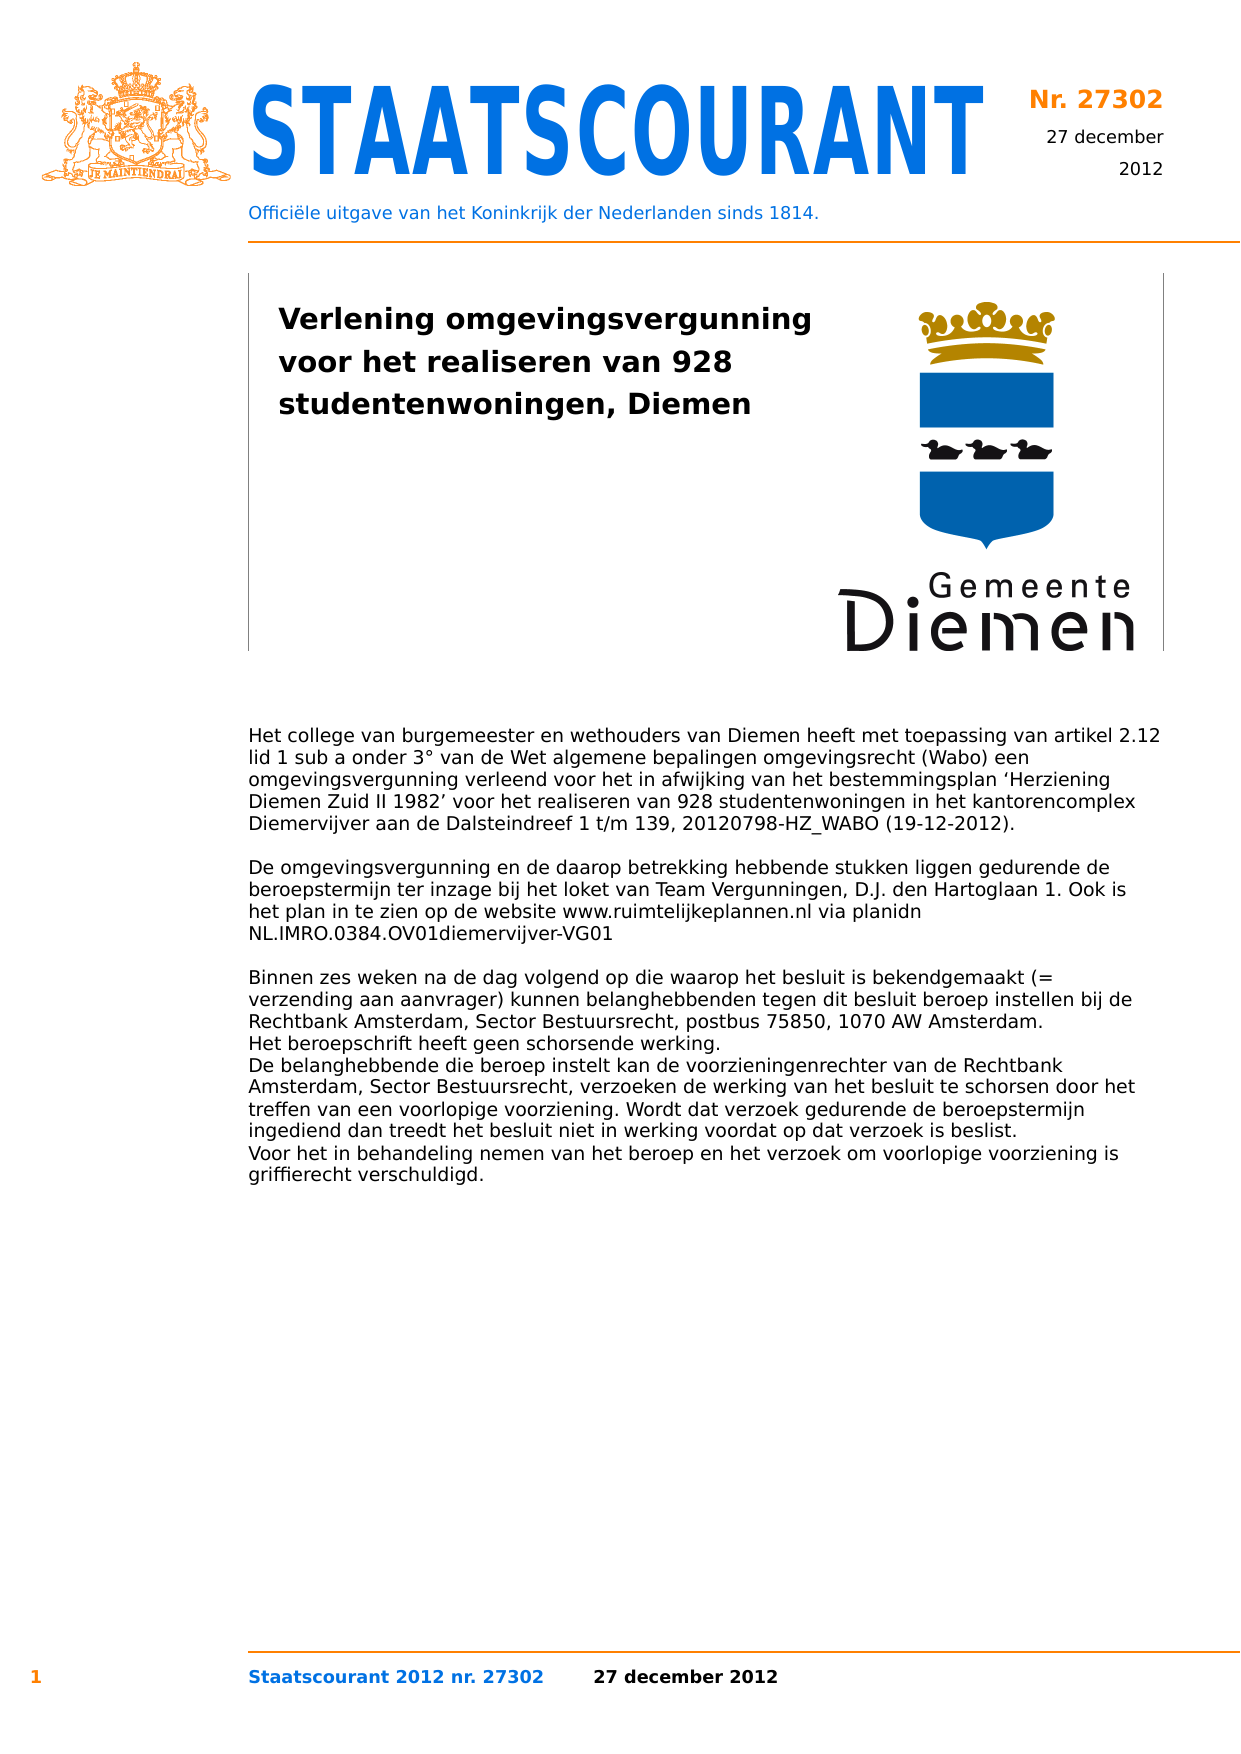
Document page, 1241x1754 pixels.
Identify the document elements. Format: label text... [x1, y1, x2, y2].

text Binnen zes weken na de dag volgend op die waarop het besluit is bekendgemaakt (= verzending aan aanvrager) kunnen belanghebbenden tegen dit besluit beroep instellen bij de Rechtbank Amsterdam, Sector Bestuursrecht, postbus 75850, 1070 AW Amsterdam. [248, 967, 1163, 1032]
text Voor het in behandeling nemen van het beroep en het verzoek om voorlopige voorziening is griffierecht verschuldigd. [248, 1142, 1163, 1186]
table_header [25, 62, 248, 241]
text Het college van burgemeester en wethouders van Diemen heeft met toepassing van artikel 2.12 lid 1 sub a onder 3° van de Wet algemene bepalingen omgevingsrecht (Wabo) een omgevingsvergunning verleend voor het in afwijking van het bestemmingsplan ‘Herziening Diemen Zuid II 1982’ voor het realiseren van 928 studentenwoningen in het kantorencomplex Diemervijver aan de Dalsteindreef 1 t/m 139, 20120798-HZ_WABO (19-12-2012). [248, 725, 1163, 835]
text De belanghebbende die beroep instelt kan de voorzieningenrechter van de Rechtbank Amsterdam, Sector Bestuursrecht, verzoeken de werking van het besluit te schorsen door het treffen van een voorlopige voorziening. Wordt dat verzoek gedurende de beroepstermijn ingediend dan treedt het besluit niet in werking voordat op dat verzoek is beslist. [248, 1054, 1163, 1142]
picture [838, 302, 1134, 651]
table_cell 27 december [998, 121, 1240, 153]
table_header Nr. 27302 [998, 62, 1240, 121]
table_cell Officiële uitgave van het Koninkrijk der Nederlanden sinds 1814. [248, 203, 1240, 241]
text De omgevingsvergunning en de daarop betrekking hebbende stukken liggen gedurende de beroepstermijn ter inzage bij het loket van Team Vergunningen, D.J. den Hartoglaan 1. Ook is het plan in te zien op de website www.ruimtelijkeplannen.nl via planidn NL.IMRO.0384.OV01diemervijver-VG01 [248, 857, 1163, 945]
subtitle Verlening omgevingsvergunning voor het realiseren van 928 studentenwoningen, Diemen [249, 273, 1163, 651]
table_header STAATSCOURANT [248, 62, 998, 203]
table_cell 2012 [998, 153, 1240, 203]
picture [41, 62, 231, 186]
text Het beroepschrift heeft geen schorsende werking. [248, 1032, 1163, 1054]
